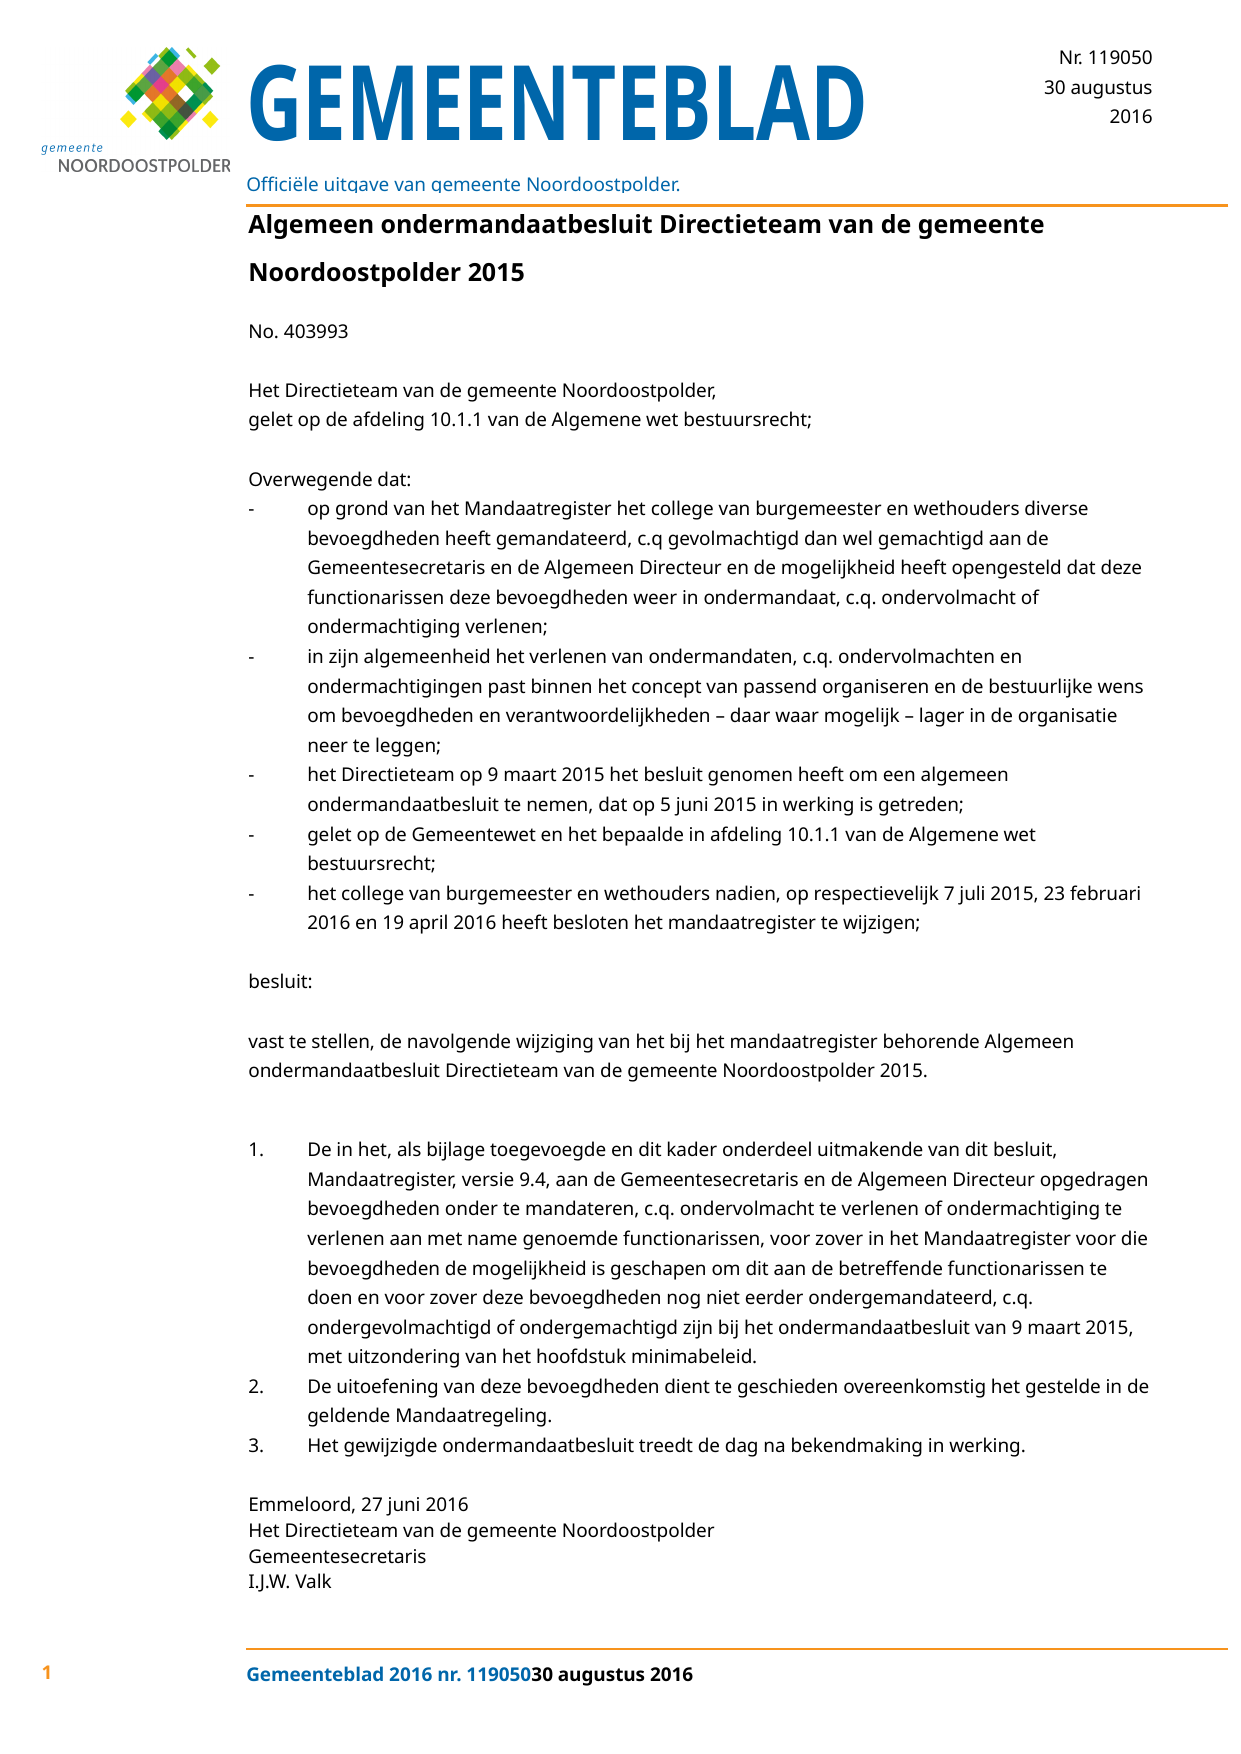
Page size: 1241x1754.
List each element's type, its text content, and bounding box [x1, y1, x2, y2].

text Het Directieteam van de gemeente Noordoostpolder, [248, 377, 1152, 403]
list het Directieteam op 9 maart 2015 het besluit genomen heeft om een algemeen ondermandaatbesluit te nemen, dat op 5 juni 2015 in werking is getreden; [248, 762, 1152, 817]
list De uitoefening van deze bevoegdheden dient te geschieden overeenkomstig het gestelde in de geldende Mandaatregeling. [248, 1373, 1152, 1428]
list in zijn algemeenheid het verlenen van ondermandaten, c.q. ondervolmachten en ondermachtigingen past binnen het concept van passend organiseren en de bestuurlijke wens om bevoegdheden en verantwoordelijkheden – daar waar mogelijk – lager in de organisatie neer te leggen; [248, 643, 1152, 758]
text Overwegende dat: [248, 466, 1152, 492]
text No. 403993 [248, 318, 1152, 344]
list Het gewijzigde ondermandaatbesluit treedt de dag na bekendmaking in werking. [248, 1432, 1152, 1458]
list De in het, als bijlage toegevoegde en dit kader onderdeel uitmakende van dit besluit, Mandaatregister, versie 9.4, aan de Gemeentesecretaris en de Algemeen Directeur opgedragen bevoegdheden onder te mandateren, c.q. ondervolmacht te verlenen of ondermachtiging te verlenen aan met name genoemde functionarissen, voor zover in het Mandaatregister voor die bevoegdheden de mogelijkheid is geschapen om dit aan de betreffende functionarissen te doen en voor zover deze bevoegdheden nog niet eerder ondergemandateerd, c.q. ondergevolmachtigd of ondergemachtigd zijn bij het ondermandaatbesluit van 9 maart 2015, met uitzondering van het hoofdstuk minimabeleid. [248, 1136, 1152, 1369]
text vast te stellen, de navolgende wijziging van het bij het mandaatregister behorende Algemeen ondermandaatbesluit Directieteam van de gemeente Noordoostpolder 2015. [248, 1028, 1152, 1083]
text Het Directieteam van de gemeente Noordoostpolder [248, 1517, 1152, 1543]
picture [41, 47, 231, 172]
text Algemeen ondermandaatbesluit Directieteam van de gemeente Noordoostpolder 2015 [248, 207, 1152, 288]
list het college van burgemeester en wethouders nadien, op respectievelijk 7 juli 2015, 23 februari 2016 en 19 april 2016 heeft besloten het mandaatregister te wijzigen; [248, 880, 1152, 935]
list op grond van het Mandaatregister het college van burgemeester en wethouders diverse bevoegdheden heeft gemandateerd, c.q gevolmachtigd dan wel gemachtigd aan de Gemeentesecretaris en de Algemeen Directeur en de mogelijkheid heeft opengesteld dat deze functionarissen deze bevoegdheden weer in ondermandaat, c.q. ondervolmacht of ondermachtiging verlenen; [248, 495, 1152, 639]
text gelet op de afdeling 10.1.1 van de Algemene wet bestuursrecht; [248, 407, 1152, 432]
text I.J.W. Valk [248, 1568, 1152, 1594]
list gelet op de Gemeentewet en het bepaalde in afdeling 10.1.1 van de Algemene wet bestuursrecht; [248, 821, 1152, 876]
text besluit: [248, 969, 1152, 994]
text Emmeloord, 27 juni 2016 [248, 1491, 1152, 1517]
text Gemeentesecretaris [248, 1543, 1152, 1568]
